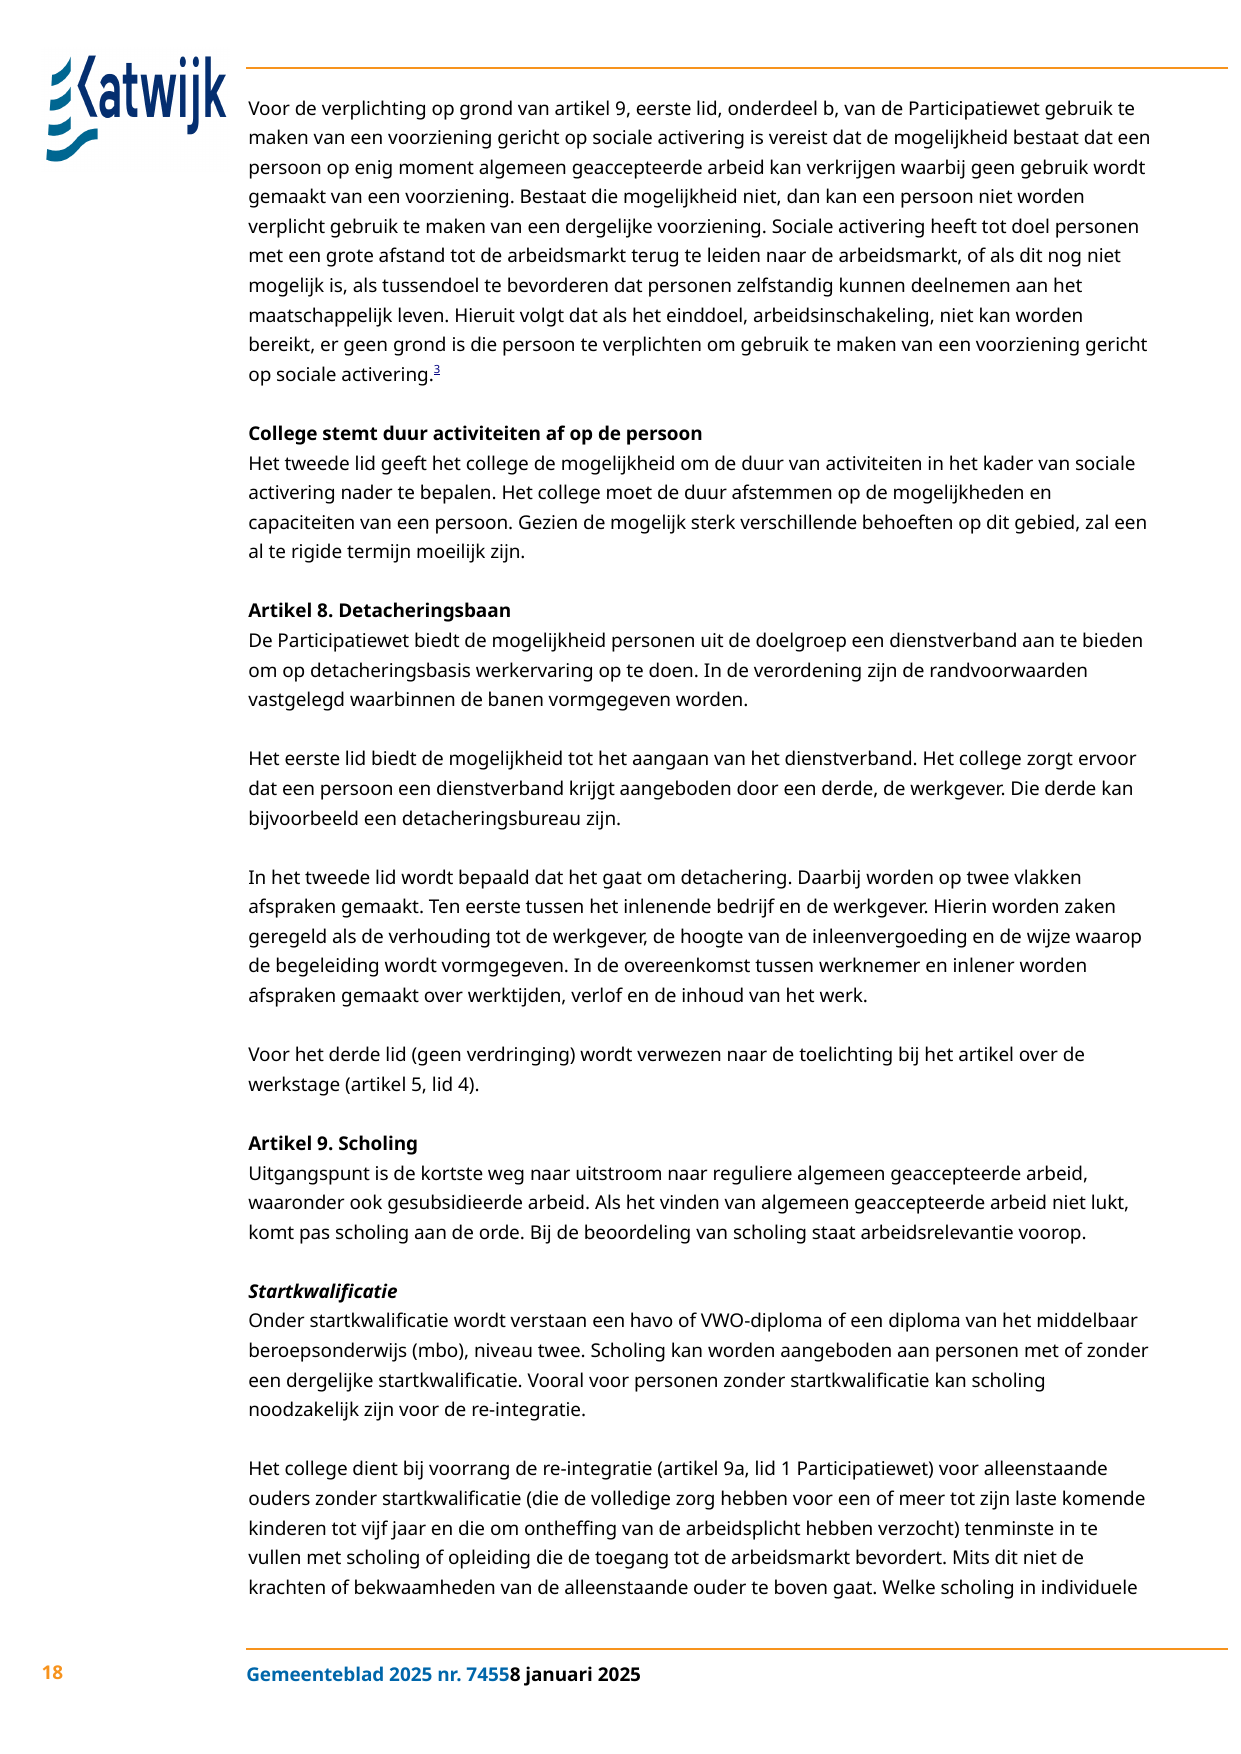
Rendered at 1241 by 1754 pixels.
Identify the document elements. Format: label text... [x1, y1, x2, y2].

text Artikel 8. Detacheringsbaan [248, 598, 1152, 623]
text Het eerste lid biedt de mogelijkheid tot het aangaan van het dienstverband. Het college zorgt ervoor dat een persoon een dienstverband krijgt aangeboden door een derde, de werkgever. Die derde kan bijvoorbeeld een detacheringsbureau zijn. [248, 746, 1152, 831]
text Het tweede lid geeft het college de mogelijkheid om de duur van activiteiten in het kader van sociale activering nader te bepalen. Het college moet de duur afstemmen op de mogelijkheden en capaciteiten van een persoon. Gezien de mogelijk sterk verschillende behoeften op dit gebied, zal een al te rigide termijn moeilijk zijn. [248, 450, 1152, 564]
picture [41, 47, 231, 172]
text In het tweede lid wordt bepaald dat het gaat om detachering. Daarbij worden op twee vlakken afspraken gemaakt. Ten eerste tussen het inlenende bedrijf en de werkgever. Hierin worden zaken geregeld als de verhouding tot de werkgever, de hoogte van de inleenvergoeding en de wijze waarop de begeleiding wordt vormgegeven. In de overeenkomst tussen werknemer en inlener worden afspraken gemaakt over werktijden, verlof en de inhoud van het werk. [248, 864, 1152, 1008]
text Onder startkwalificatie wordt verstaan een havo of VWO-diploma of een diploma van het middelbaar beroepsonderwijs (mbo), niveau twee. Scholing kan worden aangeboden aan personen met of zonder een dergelijke startkwalificatie. Vooral voor personen zonder startkwalificatie kan scholing noodzakelijk zijn voor de re-integratie. [248, 1308, 1152, 1422]
text Artikel 9. Scholing [248, 1130, 1152, 1156]
text Het college dient bij voorrang de re-integratie (artikel 9a, lid 1 Participatiewet) voor alleenstaande ouders zonder startkwalificatie (die de volledige zorg hebben voor een of meer tot zijn laste komende kinderen tot vijf jaar en die om ontheffing van de arbeidsplicht hebben verzocht) tenminste in te vullen met scholing of opleiding die de toegang tot de arbeidsmarkt bevordert. Mits dit niet de krachten of bekwaamheden van de alleenstaande ouder te boven gaat. Welke scholing in individuele [248, 1456, 1152, 1600]
text Startkwalificatie [248, 1278, 1152, 1304]
text College stemt duur activiteiten af op de persoon [248, 420, 1152, 446]
text Uitgangspunt is de kortste weg naar uitstroom naar reguliere algemeen geaccepteerde arbeid, waaronder ook gesubsidieerde arbeid. Als het vinden van algemeen geaccepteerde arbeid niet lukt, komt pas scholing aan de orde. Bij de beoordeling van scholing staat arbeidsrelevantie voorop. [248, 1160, 1152, 1245]
text Voor het derde lid (geen verdringing) wordt verwezen naar de toelichting bij het artikel over de werkstage (artikel 5, lid 4). [248, 1041, 1152, 1097]
text De Participatiewet biedt de mogelijkheid personen uit de doelgroep een dienstverband aan te bieden om op detacheringsbasis werkervaring op te doen. In de verordening zijn de randvoorwaarden vastgelegd waarbinnen de banen vormgegeven worden. [248, 627, 1152, 712]
text Voor de verplichting op grond van artikel 9, eerste lid, onderdeel b, van de Participatiewet gebruik te maken van een voorziening gericht op sociale activering is vereist dat de mogelijkheid bestaat dat een persoon op enig moment algemeen geaccepteerde arbeid kan verkrijgen waarbij geen gebruik wordt gemaakt van een voorziening. Bestaat die mogelijkheid niet, dan kan een persoon niet worden verplicht gebruik te maken van een dergelijke voorziening. Sociale activering heeft tot doel personen met een grote afstand tot de arbeidsmarkt terug te leiden naar de arbeidsmarkt, of als dit nog niet mogelijk is, als tussendoel te bevorderen dat personen zelfstandig kunnen deelnemen aan het maatschappelijk leven. Hieruit volgt dat als het einddoel, arbeidsinschakeling, niet kan worden bereikt, er geen grond is die persoon te verplichten om gebruik te maken van een voorziening gericht op sociale activering.3 [248, 95, 1152, 387]
